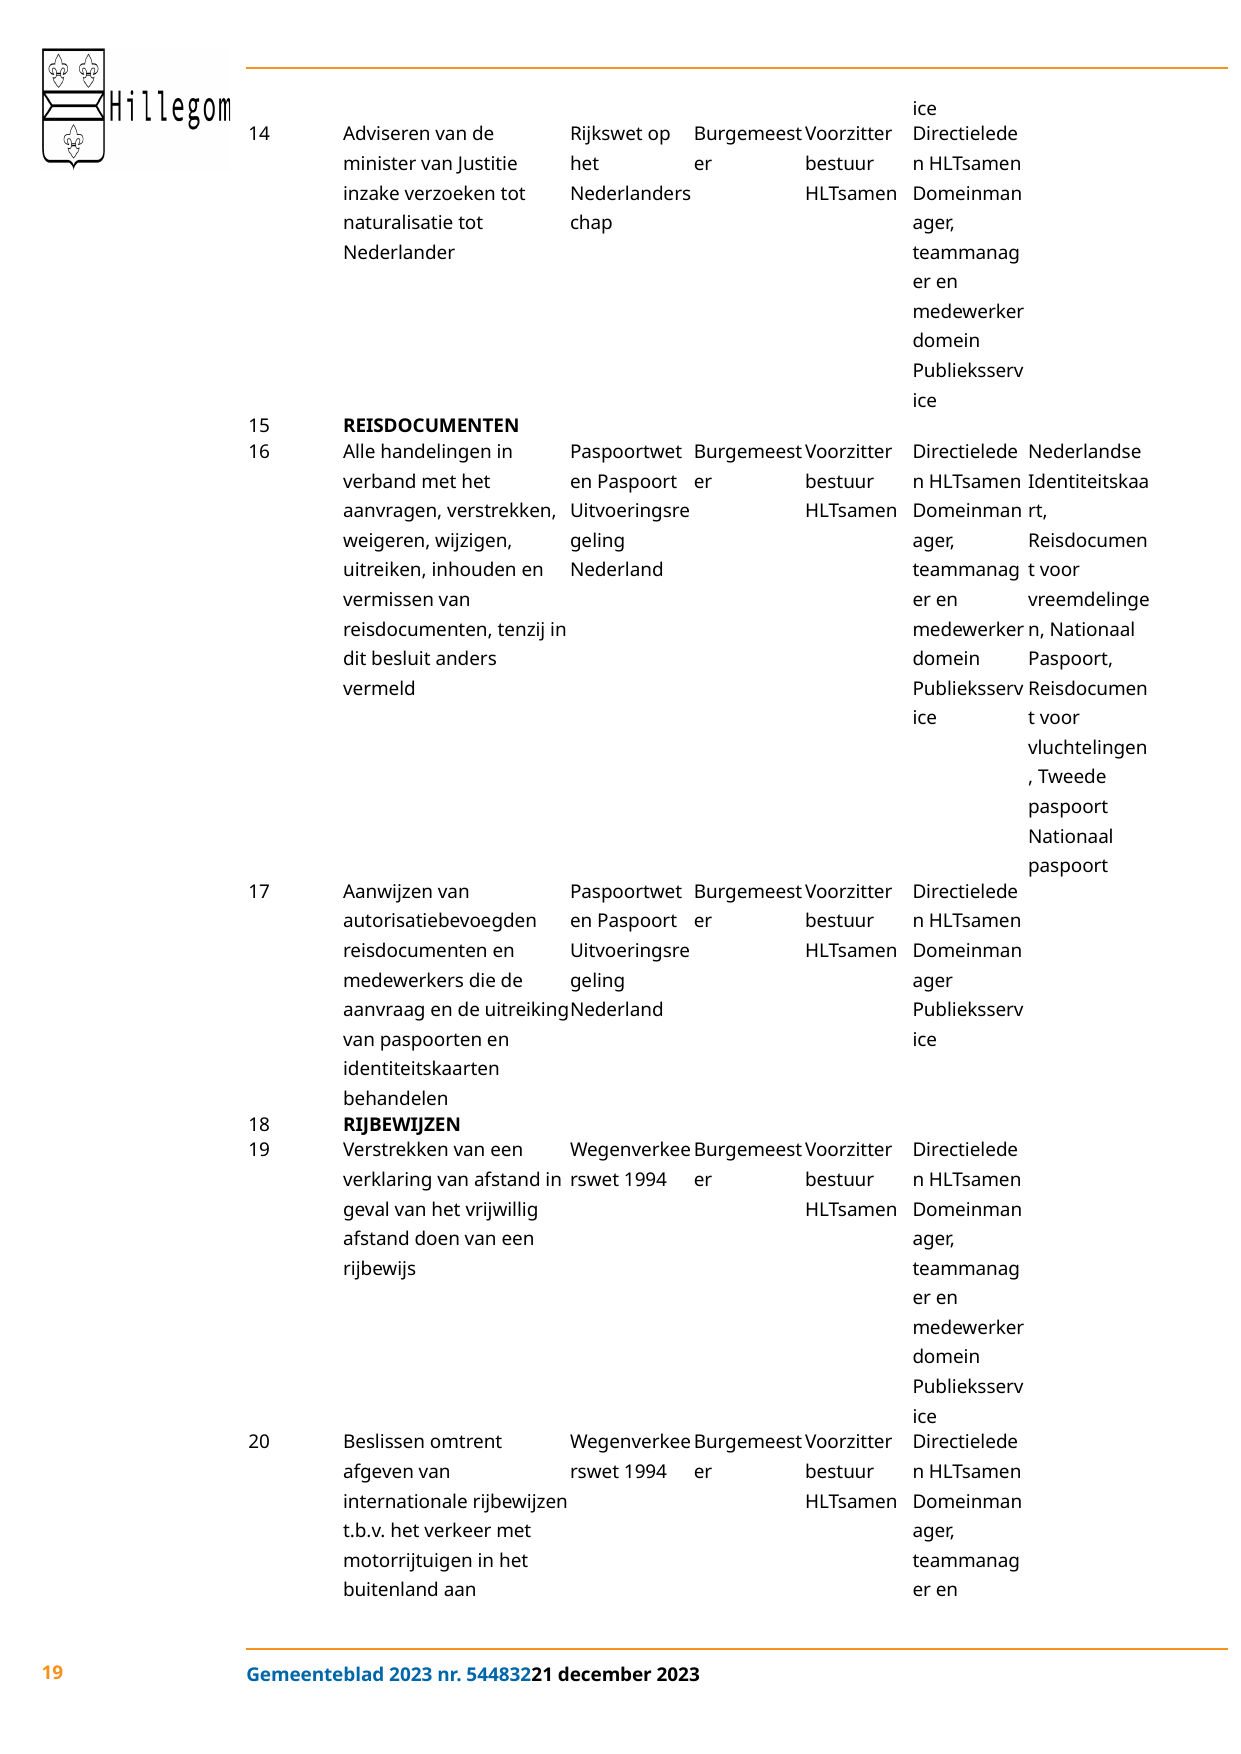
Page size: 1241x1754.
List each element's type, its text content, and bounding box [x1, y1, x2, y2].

table_cell [570, 413, 693, 438]
table_cell 20 [248, 1429, 343, 1602]
table_cell Wegenverkeerswet 1994 [570, 1137, 693, 1429]
table_cell Burgemeester [694, 1429, 805, 1602]
table_cell [1028, 1429, 1152, 1602]
table_cell Paspoortwet en Paspoort Uitvoeringsregeling Nederland [570, 438, 693, 878]
table_cell [570, 1111, 693, 1137]
table_cell Voorzitter bestuur HLTsamen [805, 1137, 912, 1429]
table_cell Burgemeester [694, 121, 805, 412]
table_cell [912, 413, 1028, 438]
table_cell Verstrekken van een verklaring van afstand in geval van het vrijwillig afstand doen van een rijbewijs [343, 1137, 570, 1429]
table_cell Rijkswet op het Nederlanderschap [570, 121, 693, 412]
table_cell Directieleden HLTsamen Domeinmanager, teammanager en medewerker domein Publieksservice [912, 438, 1028, 878]
table_cell 19 [248, 1137, 343, 1429]
table_cell [1028, 1137, 1152, 1429]
table_cell RIJBEWIJZEN [343, 1111, 570, 1137]
table_cell [694, 1111, 805, 1137]
table_cell [1028, 121, 1152, 412]
table_cell Beslissen omtrent afgeven van internationale rijbewijzen t.b.v. het verkeer met motorrijtuigen in het buitenland aan [343, 1429, 570, 1602]
table_cell [694, 413, 805, 438]
picture [41, 47, 231, 172]
table_cell Adviseren van de minister van Justitie inzake verzoeken tot naturalisatie tot Nederlander [343, 121, 570, 412]
table_cell [1028, 878, 1152, 1111]
table_cell Burgemeester [694, 438, 805, 878]
table_cell [805, 1111, 912, 1137]
table_cell Voorzitter bestuur HLTsamen [805, 121, 912, 412]
table_cell Voorzitter bestuur HLTsamen [805, 878, 912, 1111]
table_cell [805, 95, 912, 121]
table_cell Burgemeester [694, 878, 805, 1111]
table_cell [343, 95, 570, 121]
table_cell [1028, 1111, 1152, 1137]
table_cell REISDOCUMENTEN [343, 413, 570, 438]
table_cell Wegenverkeerswet 1994 [570, 1429, 693, 1602]
table_cell Directieleden HLTsamen Domeinmanager Publieksservice [912, 878, 1028, 1111]
table_cell [694, 95, 805, 121]
table_cell [1028, 95, 1152, 121]
table_cell 16 [248, 438, 343, 878]
table_cell 14 [248, 121, 343, 412]
table_cell Nederlandse Identiteitskaart, Reisdocument voor vreemdelingen, Nationaal Paspoort, Reisdocument voor vluchtelingen, Tweede paspoort Nationaal paspoort [1028, 438, 1152, 878]
table_cell [912, 1111, 1028, 1137]
table_cell Alle handelingen in verband met het aanvragen, verstrekken, weigeren, wijzigen, uitreiken, inhouden en vermissen van reisdocumenten, tenzij in dit besluit anders vermeld [343, 438, 570, 878]
table_cell Voorzitter bestuur HLTsamen [805, 438, 912, 878]
table_cell [805, 413, 912, 438]
table_cell Aanwijzen van autorisatiebevoegden reisdocumenten en medewerkers die de aanvraag en de uitreiking van paspoorten en identiteitskaarten behandelen [343, 878, 570, 1111]
table_cell 18 [248, 1111, 343, 1137]
table_cell 17 [248, 878, 343, 1111]
table_cell [248, 95, 343, 121]
table_cell [570, 95, 693, 121]
table_cell Directieleden HLTsamen Domeinmanager, teammanager en [912, 1429, 1028, 1602]
table_cell [1028, 413, 1152, 438]
table_cell Voorzitter bestuur HLTsamen [805, 1429, 912, 1602]
table_cell ice [912, 95, 1028, 121]
table_cell 15 [248, 413, 343, 438]
table_cell Paspoortwet en Paspoort Uitvoeringsregeling Nederland [570, 878, 693, 1111]
table_cell Directieleden HLTsamen Domeinmanager, teammanager en medewerker domein Publieksservice [912, 1137, 1028, 1429]
table_cell Directieleden HLTsamen Domeinmanager, teammanager en medewerker domein Publieksservice [912, 121, 1028, 412]
table_cell Burgemeester [694, 1137, 805, 1429]
